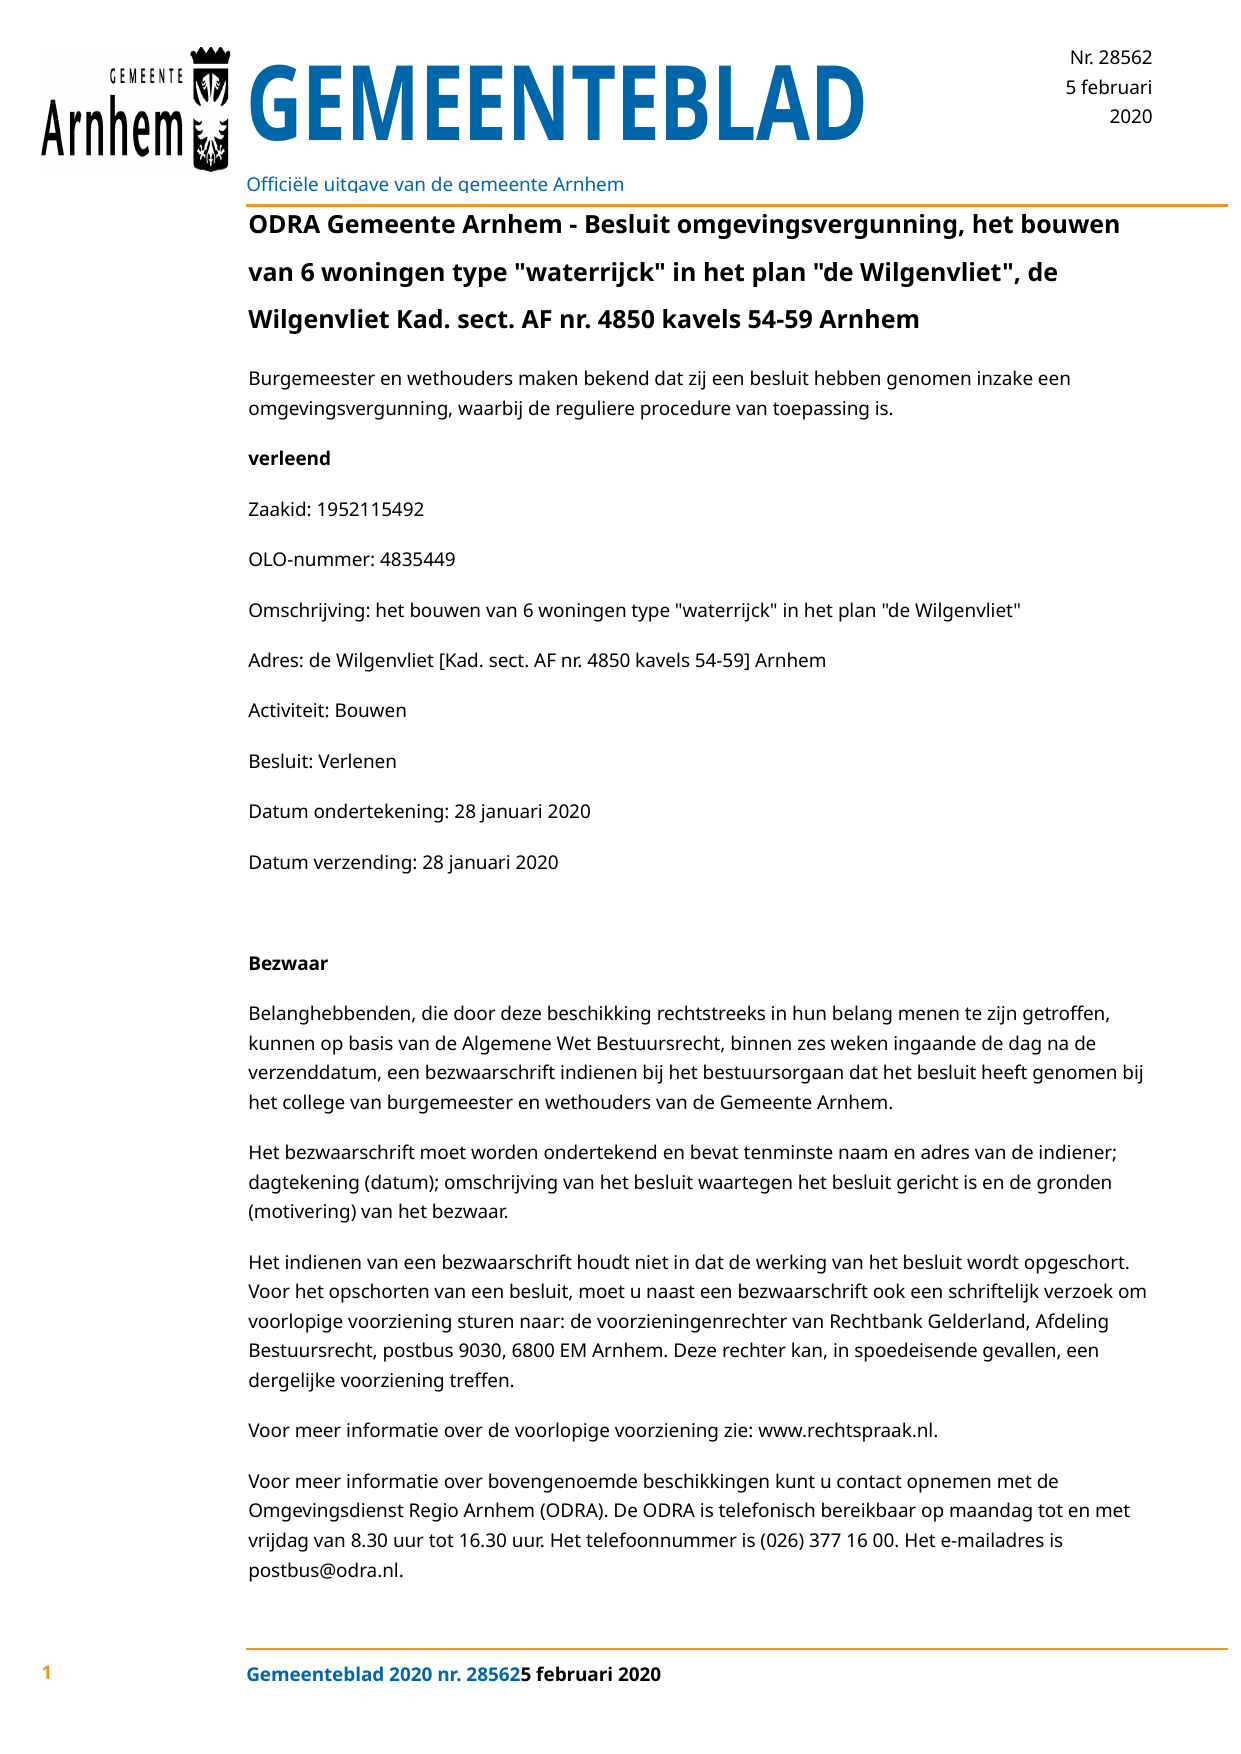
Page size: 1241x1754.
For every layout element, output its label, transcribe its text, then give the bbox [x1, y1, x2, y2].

text Activiteit: Bouwen [248, 698, 1152, 723]
text Besluit: Verlenen [248, 748, 1152, 774]
picture [41, 47, 231, 172]
text Adres: de Wilgenvliet [Kad. sect. AF nr. 4850 kavels 54-59] Arnhem [248, 647, 1152, 673]
text Burgemeester en wethouders maken bekend dat zij een besluit hebben genomen inzake een omgevingsvergunning, waarbij de reguliere procedure van toepassing is. [248, 366, 1152, 421]
text Omschrijving: het bouwen van 6 woningen type "waterrijck" in het plan "de Wilgenvliet" [248, 597, 1152, 622]
text Bezwaar [248, 950, 1152, 975]
text Datum ondertekening: 28 januari 2020 [248, 798, 1152, 824]
text Zaakid: 1952115492 [248, 496, 1152, 522]
text Datum verzending: 28 januari 2020 [248, 849, 1152, 874]
text ODRA Gemeente Arnhem - Besluit omgevingsvergunning, het bouwen van 6 woningen type "waterrijck" in het plan "de Wilgenvliet", de Wilgenvliet Kad. sect. AF nr. 4850 kavels 54-59 Arnhem [248, 207, 1152, 336]
text OLO-nummer: 4835449 [248, 546, 1152, 572]
text Voor meer informatie over bovengenoemde beschikkingen kunt u contact opnemen met de Omgevingsdienst Regio Arnhem (ODRA). De ODRA is telefonisch bereikbaar op maandag tot en met vrijdag van 8.30 uur tot 16.30 uur. Het telefoonnummer is (026) 377 16 00. Het e-mailadres is postbus@odra.nl. [248, 1468, 1152, 1582]
text Belanghebbenden, die door deze beschikking rechtstreeks in hun belang menen te zijn getroffen, kunnen op basis van de Algemene Wet Bestuursrecht, binnen zes weken ingaande de dag na de verzenddatum, een bezwaarschrift indienen bij het bestuursorgaan dat het besluit heeft genomen bij het college van burgemeester en wethouders van de Gemeente Arnhem. [248, 1000, 1152, 1114]
text verleend [248, 446, 1152, 471]
text Het bezwaarschrift moet worden ondertekend en bevat tenminste naam en adres van de indiener; dagtekening (datum); omschrijving van het besluit waartegen het besluit gericht is en de gronden (motivering) van het bezwaar. [248, 1139, 1152, 1224]
text Het indienen van een bezwaarschrift houdt niet in dat de werking van het besluit wordt opgeschort. Voor het opschorten van een besluit, moet u naast een bezwaarschrift ook een schriftelijk verzoek om voorlopige voorziening sturen naar: de voorzieningenrechter van Rechtbank Gelderland, Afdeling Bestuursrecht, postbus 9030, 6800 EM Arnhem. Deze rechter kan, in spoedeisende gevallen, een dergelijke voorziening treffen. [248, 1249, 1152, 1393]
text Voor meer informatie over de voorlopige voorziening zie: www.rechtspraak.nl. [248, 1418, 1152, 1443]
